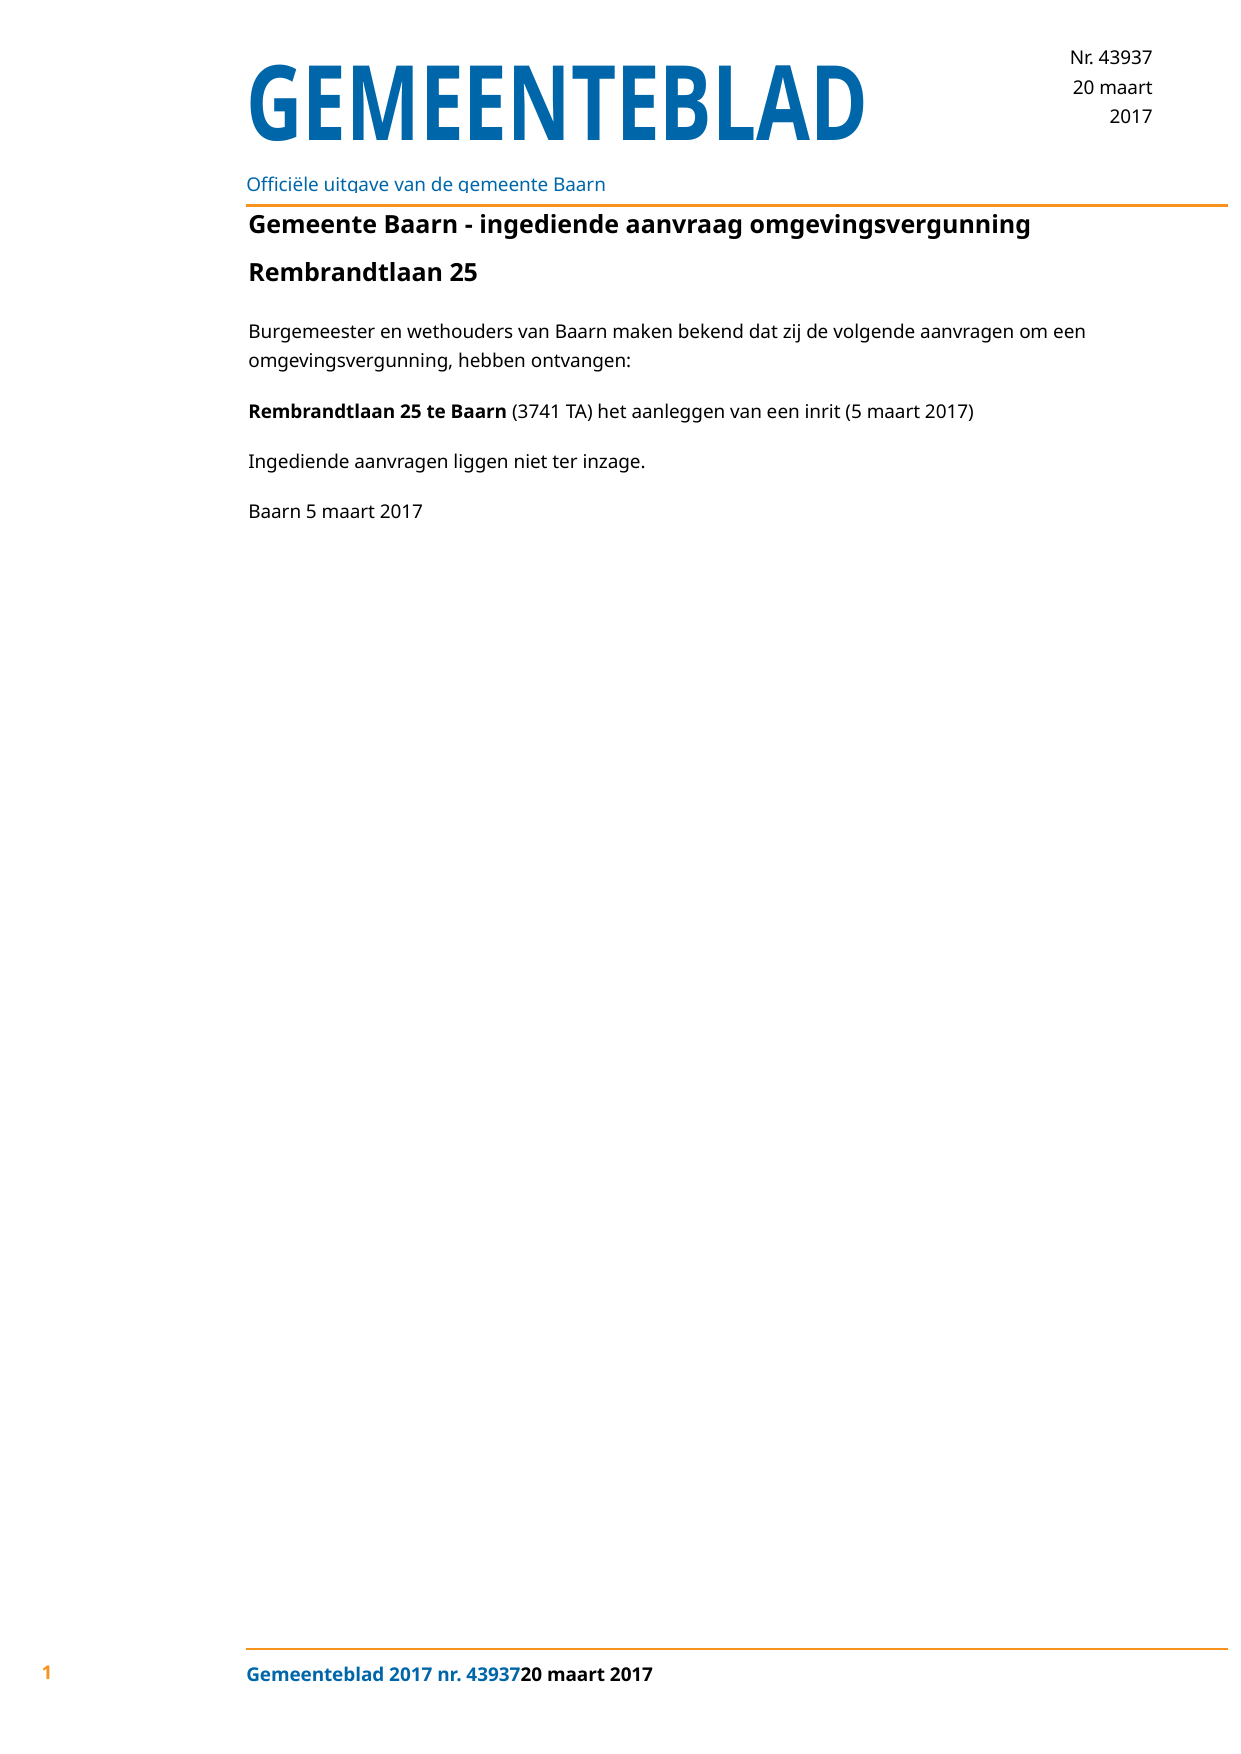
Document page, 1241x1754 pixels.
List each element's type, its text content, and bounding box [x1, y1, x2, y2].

text Rembrandtlaan 25 te Baarn (3741 TA) het aanleggen van een inrit (5 maart 2017) [248, 398, 1152, 424]
text Baarn 5 maart 2017 [248, 499, 1152, 524]
text Burgemeester en wethouders van Baarn maken bekend dat zij de volgende aanvragen om een omgevingsvergunning, hebben ontvangen: [248, 318, 1152, 373]
text Ingediende aanvragen liggen niet ter inzage. [248, 448, 1152, 474]
text Gemeente Baarn - ingediende aanvraag omgevingsvergunning Rembrandtlaan 25 [248, 207, 1152, 288]
picture [41, 47, 231, 172]
